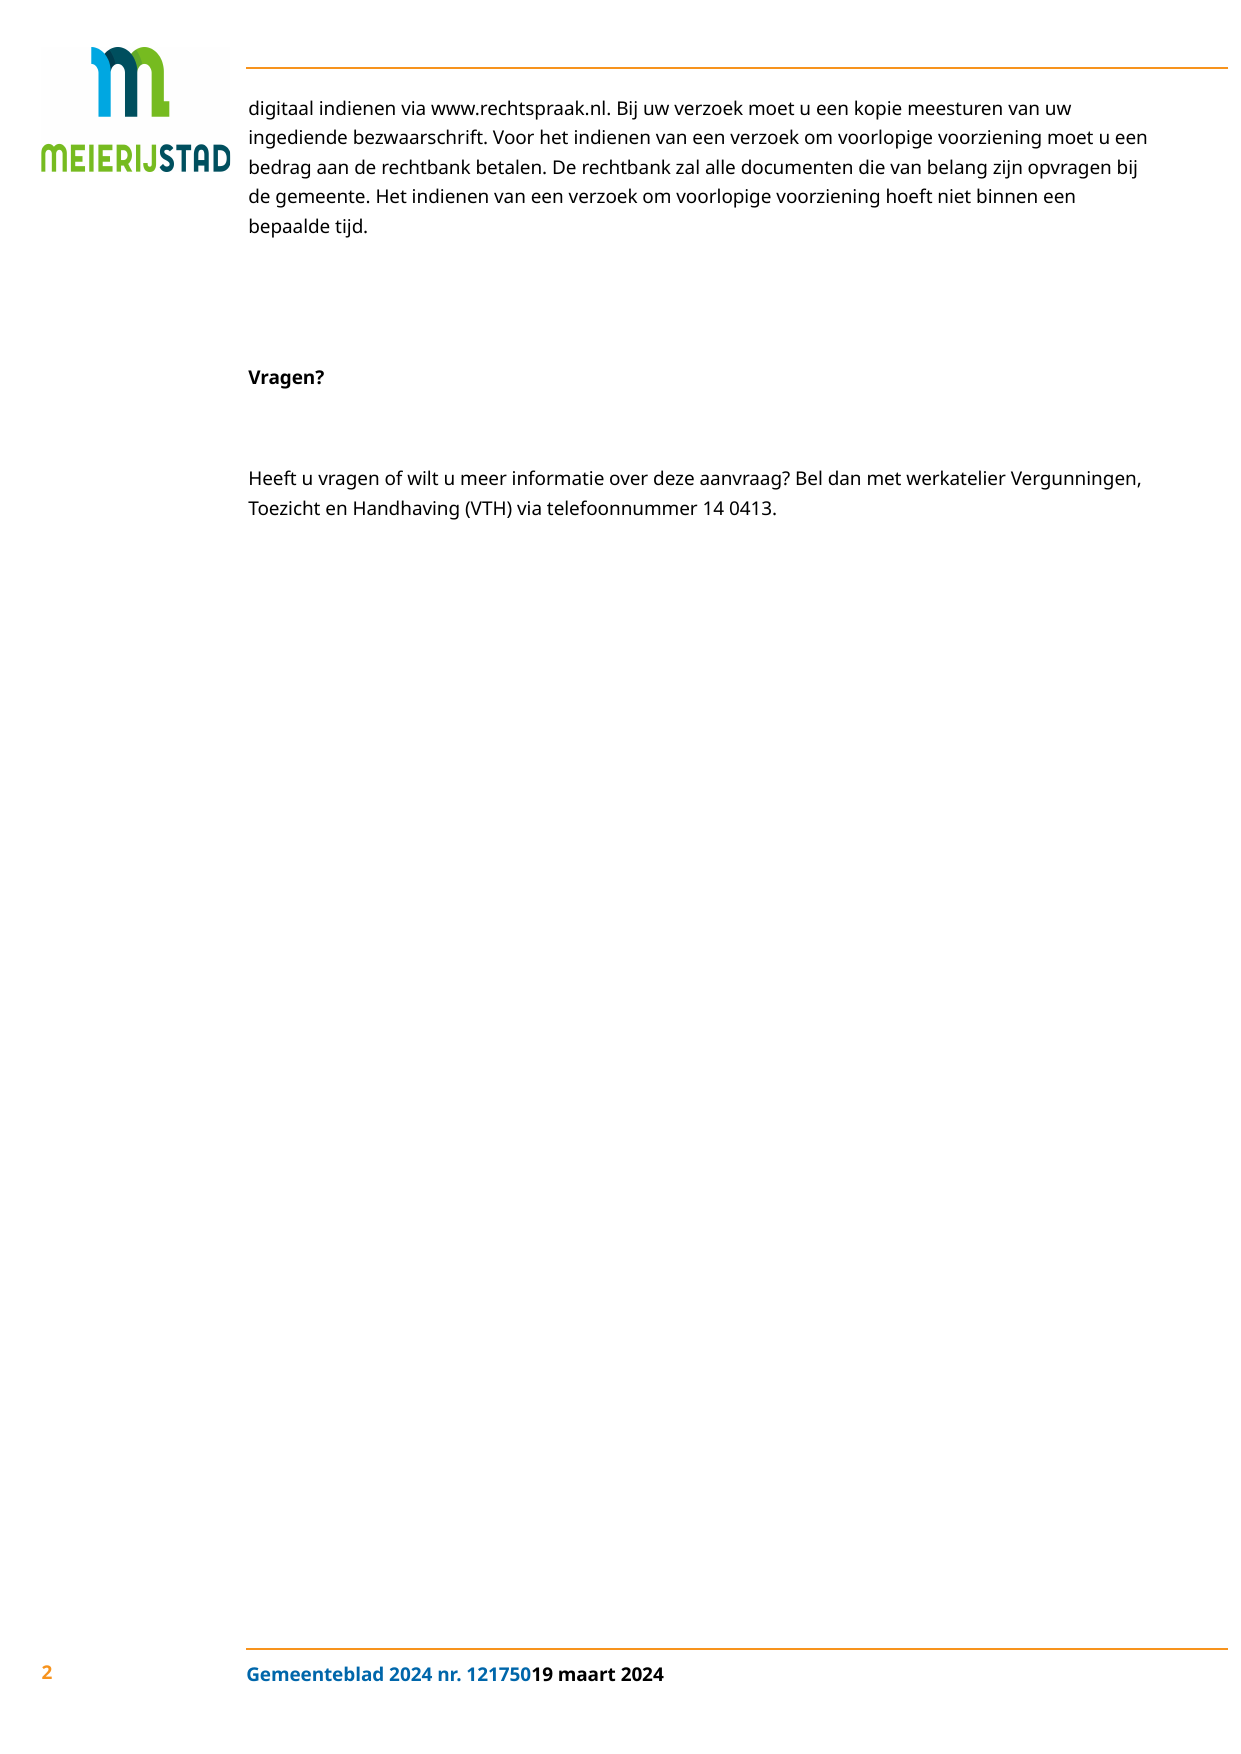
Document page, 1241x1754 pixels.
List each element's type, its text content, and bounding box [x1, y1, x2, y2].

picture [41, 47, 231, 172]
text digitaal indienen via www.rechtspraak.nl. Bij uw verzoek moet u een kopie meesturen van uw ingediende bezwaarschrift. Voor het indienen van een verzoek om voorlopige voorziening moet u een bedrag aan de rechtbank betalen. De rechtbank zal alle documenten die van belang zijn opvragen bij de gemeente. Het indienen van een verzoek om voorlopige voorziening hoeft niet binnen een bepaalde tijd. [248, 95, 1152, 239]
text Vragen? [248, 364, 1152, 390]
text Heeft u vragen of wilt u meer informatie over deze aanvraag? Bel dan met werkatelier Vergunningen, Toezicht en Handhaving (VTH) via telefoonnummer 14 0413. [248, 465, 1152, 521]
